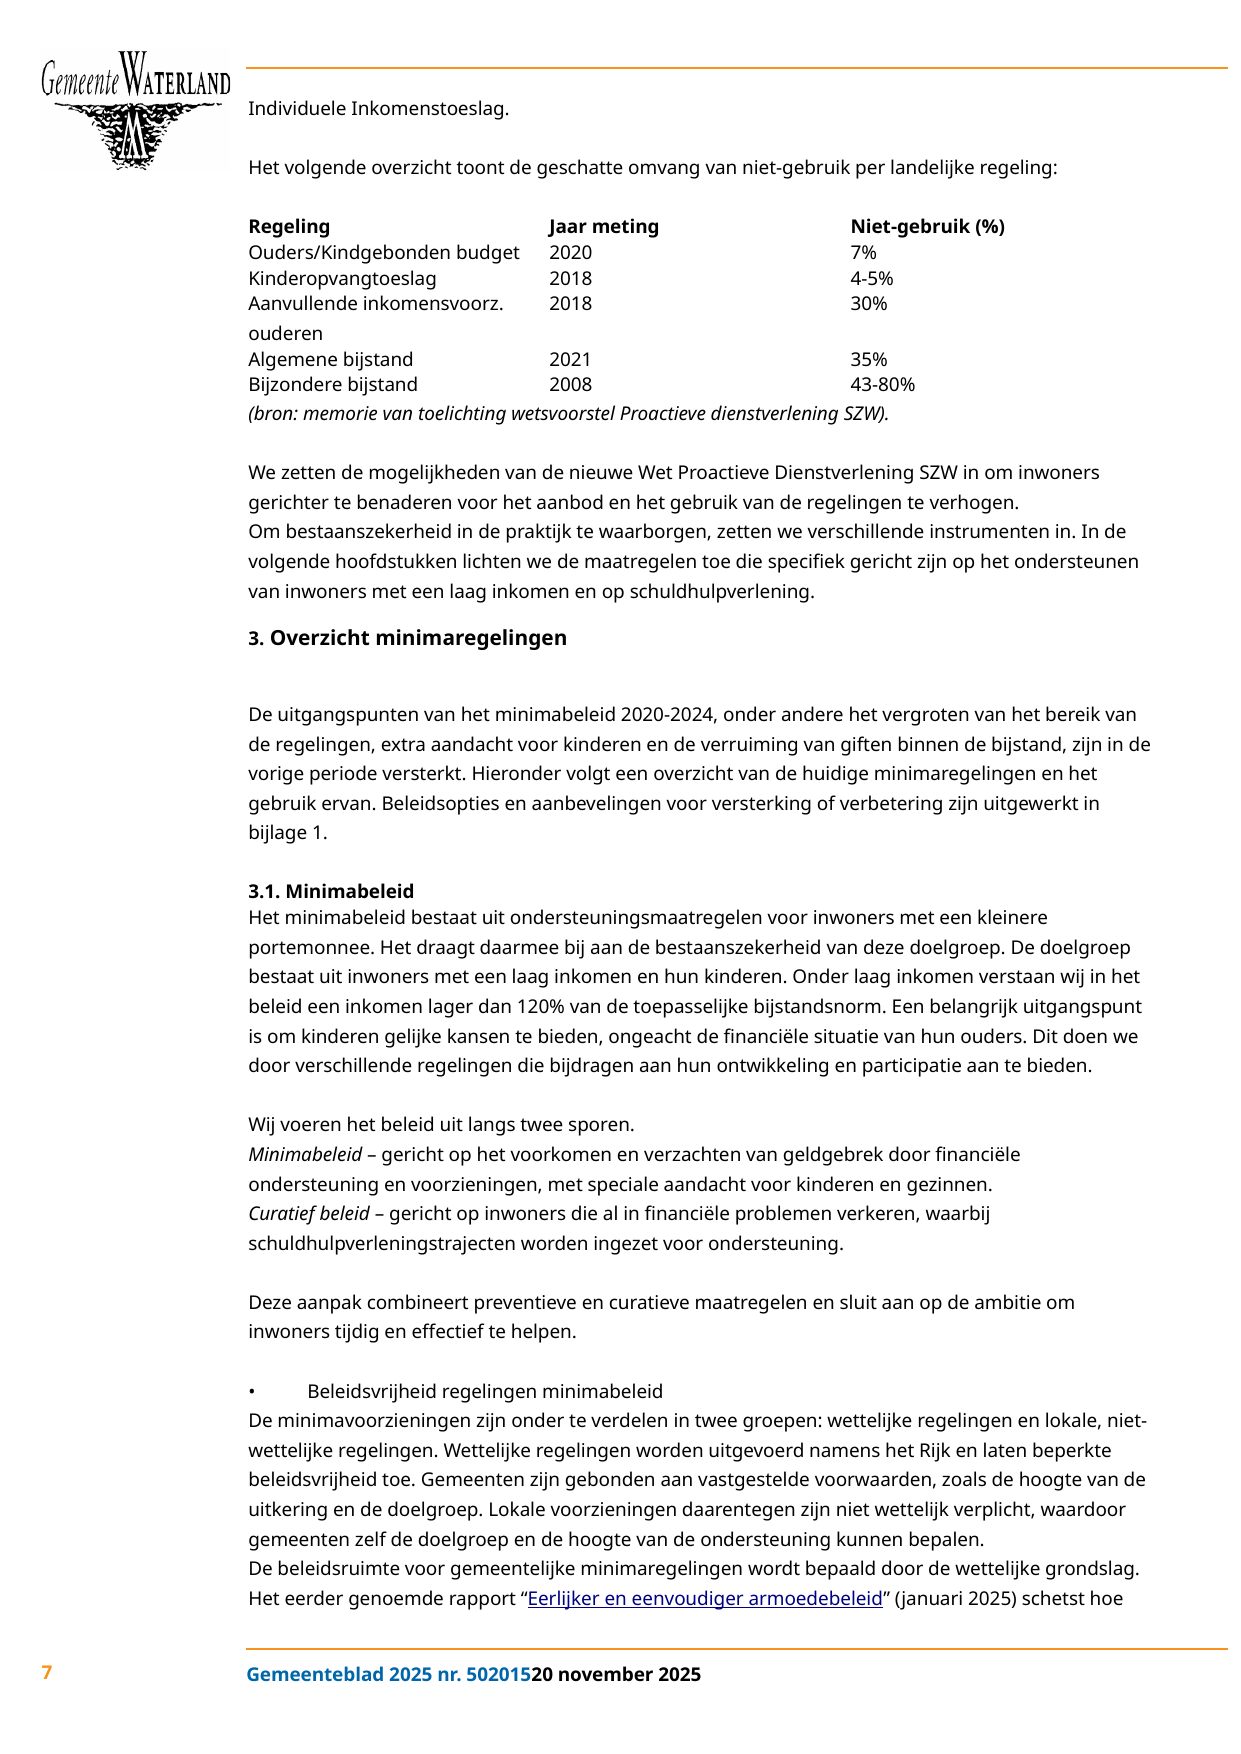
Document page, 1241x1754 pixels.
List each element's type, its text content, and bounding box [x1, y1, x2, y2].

table_cell 2018 [549, 265, 850, 290]
table_cell Bijzondere bijstand [248, 371, 549, 397]
table_cell 2008 [549, 371, 850, 397]
table_cell Algemene bijstand [248, 346, 549, 371]
table_cell 30% [850, 290, 1152, 346]
table_cell Kinderopvangtoeslag [248, 265, 549, 290]
table_cell Aanvullende inkomensvoorz. ouderen [248, 290, 549, 346]
table_header Regeling [248, 213, 549, 239]
table_cell 7% [850, 239, 1152, 265]
text Het minimabeleid bestaat uit ondersteuningsmaatregelen voor inwoners met een kleinere portemonnee. Het draagt daarmee bij aan de bestaanszekerheid van deze doelgroep. De doelgroep bestaat uit inwoners met een laag inkomen en hun kinderen. Onder laag inkomen verstaan wij in het beleid een inkomen lager dan 120% van de toepasselijke bijstandsnorm. Een belangrijk uitgangspunt is om kinderen gelijke kansen te bieden, ongeacht de financiële situatie van hun ouders. Dit doen we door verschillende regelingen die bijdragen aan hun ontwikkeling en participatie aan te bieden. [248, 904, 1152, 1078]
list Beleidsvrijheid regelingen minimabeleid [248, 1378, 1152, 1403]
table_cell 2018 [549, 290, 850, 346]
text Het volgende overzicht toont de geschatte omvang van niet-gebruik per landelijke regeling: [248, 154, 1152, 180]
table_header Jaar meting [549, 213, 850, 239]
text Deze aanpak combineert preventieve en curatieve maatregelen en sluit aan op de ambitie om inwoners tijdig en effectief te helpen. [248, 1289, 1152, 1344]
table_cell 4-5% [850, 265, 1152, 290]
text (bron: memorie van toelichting wetsvoorstel Proactieve dienstverlening SZW). [248, 400, 1152, 426]
picture [41, 47, 231, 172]
text 3. Overzicht minimaregelingen [248, 623, 1152, 652]
table_cell 43-80% [850, 371, 1152, 397]
text De beleidsruimte voor gemeentelijke minimaregelingen wordt bepaald door de wettelijke grondslag. Het eerder genoemde rapport “Eerlijker en eenvoudiger armoedebeleid” (januari 2025) schetst hoe [248, 1555, 1152, 1611]
table_cell 2021 [549, 346, 850, 371]
text Individuele Inkomenstoeslag. [248, 95, 1152, 121]
text Wij voeren het beleid uit langs twee sporen. [248, 1112, 1152, 1137]
table_cell Ouders/Kindgebonden budget [248, 239, 549, 265]
text De uitgangspunten van het minimabeleid 2020-2024, onder andere het vergroten van het bereik van de regelingen, extra aandacht voor kinderen en de verruiming van giften binnen de bijstand, zijn in de vorige periode versterkt. Hieronder volgt een overzicht van de huidige minimaregelingen en het gebruik ervan. Beleidsopties en aanbevelingen voor versterking of verbetering zijn uitgewerkt in bijlage 1. [248, 701, 1152, 845]
text Minimabeleid – gericht op het voorkomen en verzachten van geldgebrek door financiële ondersteuning en voorzieningen, met speciale aandacht voor kinderen en gezinnen. [248, 1141, 1152, 1196]
text Curatief beleid – gericht op inwoners die al in financiële problemen verkeren, waarbij schuldhulpverleningstrajecten worden ingezet voor ondersteuning. [248, 1200, 1152, 1256]
text De minimavoorzieningen zijn onder te verdelen in twee groepen: wettelijke regelingen en lokale, niet-wettelijke regelingen. Wettelijke regelingen worden uitgevoerd namens het Rijk en laten beperkte beleidsvrijheid toe. Gemeenten zijn gebonden aan vastgestelde voorwaarden, zoals de hoogte van de uitkering en de doelgroep. Lokale voorzieningen daarentegen zijn niet wettelijk verplicht, waardoor gemeenten zelf de doelgroep en de hoogte van de ondersteuning kunnen bepalen. [248, 1407, 1152, 1551]
table_header Niet-gebruik (%) [850, 213, 1152, 239]
text Om bestaanszekerheid in de praktijk te waarborgen, zetten we verschillende instrumenten in. In de volgende hoofdstukken lichten we de maatregelen toe die specifiek gericht zijn op het ondersteunen van inwoners met een laag inkomen en op schuldhulpverlening. [248, 519, 1152, 604]
table_cell 2020 [549, 239, 850, 265]
text 3.1. Minimabeleid [248, 879, 1152, 904]
text We zetten de mogelijkheden van de nieuwe Wet Proactieve Dienstverlening SZW in om inwoners gerichter te benaderen voor het aanbod en het gebruik van de regelingen te verhogen. [248, 459, 1152, 515]
table_cell 35% [850, 346, 1152, 371]
